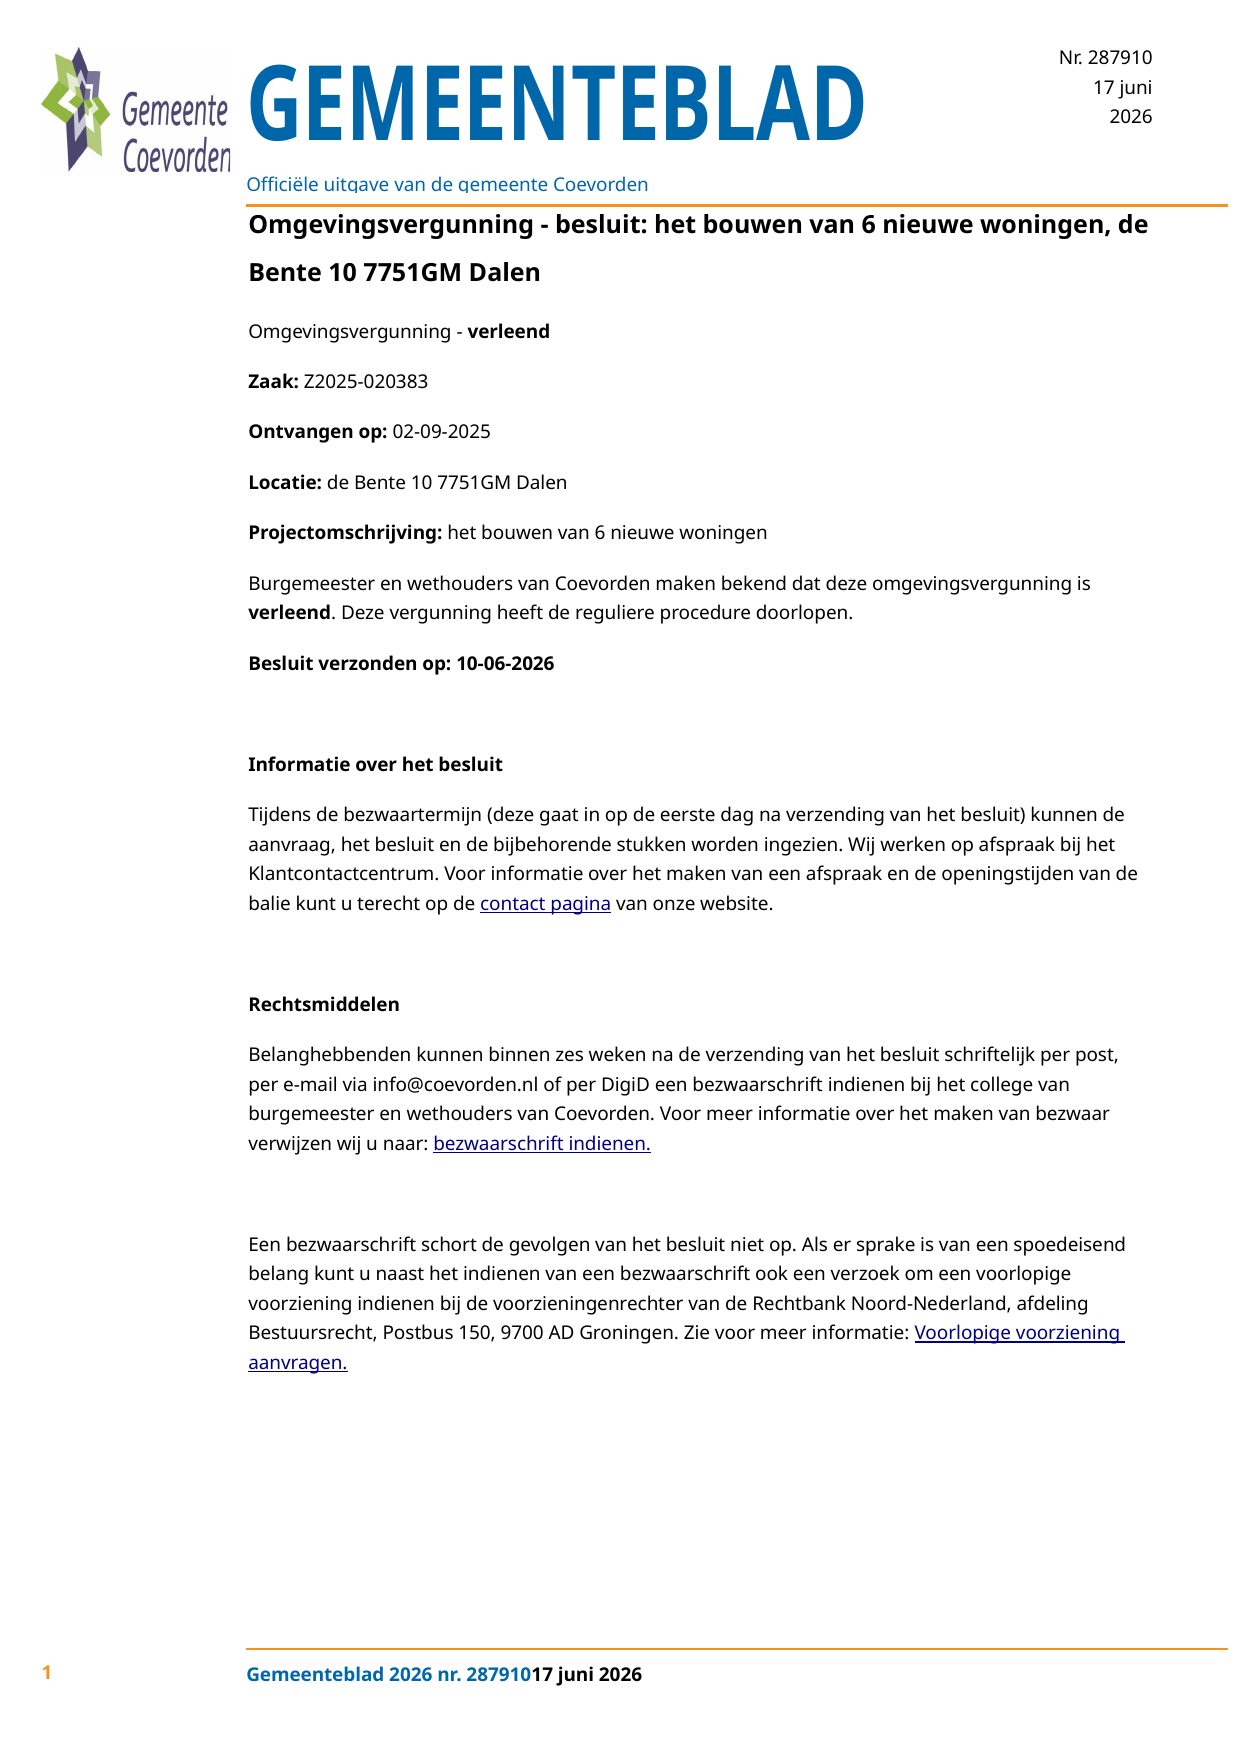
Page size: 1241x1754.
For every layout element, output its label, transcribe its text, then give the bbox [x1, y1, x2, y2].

picture [41, 47, 231, 172]
text Rechtsmiddelen [248, 991, 1152, 1017]
text Locatie: de Bente 10 7751GM Dalen [248, 469, 1152, 495]
text Informatie over het besluit [248, 751, 1152, 777]
text Een bezwaarschrift schort de gevolgen van het besluit niet op. Als er sprake is van een spoedeisend belang kunt u naast het indienen van een bezwaarschrift ook een verzoek om een voorlopige voorziening indienen bij de voorzieningenrechter van de Rechtbank Noord-Nederland, afdeling Bestuursrecht, Postbus 150, 9700 AD Groningen. Zie voor meer informatie: Voorlopige voorziening aanvragen. [248, 1231, 1152, 1375]
text Belanghebbenden kunnen binnen zes weken na de verzending van het besluit schriftelijk per post, per e-mail via info@coevorden.nl of per DigiD een bezwaarschrift indienen bij het college van burgemeester en wethouders van Coevorden. Voor meer informatie over het maken van bezwaar verwijzen wij u naar: bezwaarschrift indienen. [248, 1041, 1152, 1156]
text Projectomschrijving: het bouwen van 6 nieuwe woningen [248, 519, 1152, 545]
text Besluit verzonden op: 10-06-2026 [248, 650, 1152, 676]
text Burgemeester en wethouders van Coevorden maken bekend dat deze omgevingsvergunning is verleend. Deze vergunning heeft de reguliere procedure doorlopen. [248, 570, 1152, 625]
text Zaak: Z2025-020383 [248, 368, 1152, 394]
text Omgevingsvergunning - besluit: het bouwen van 6 nieuwe woningen, de Bente 10 7751GM Dalen [248, 207, 1152, 288]
text Omgevingsvergunning - verleend [248, 318, 1152, 344]
text Tijdens de bezwaartermijn (deze gaat in op de eerste dag na verzending van het besluit) kunnen de aanvraag, het besluit en de bijbehorende stukken worden ingezien. Wij werken op afspraak bij het Klantcontactcentrum. Voor informatie over het maken van een afspraak en de openingstijden van de balie kunt u terecht op de contact pagina van onze website. [248, 801, 1152, 916]
text Ontvangen op: 02-09-2025 [248, 419, 1152, 444]
